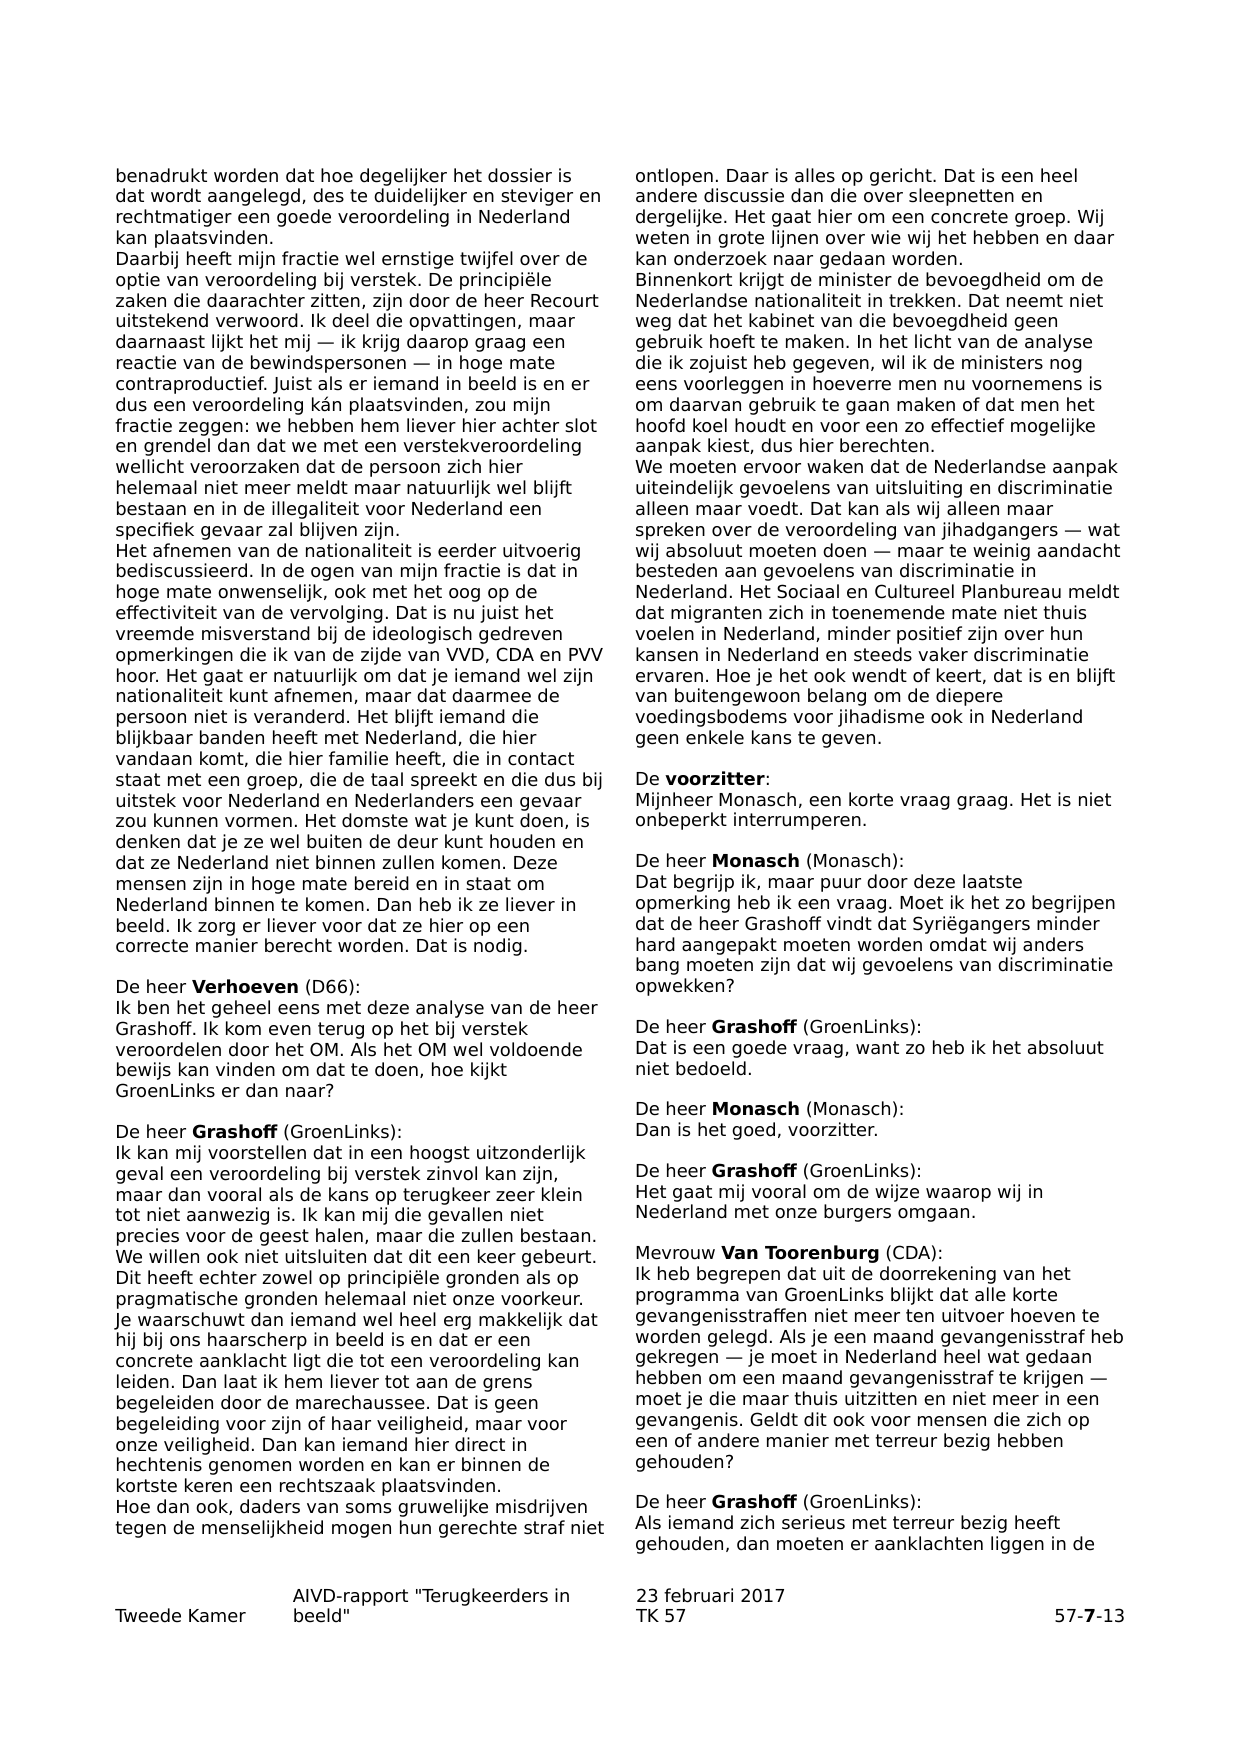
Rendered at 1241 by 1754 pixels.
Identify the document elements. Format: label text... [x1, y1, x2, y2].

text Het afnemen van de nationaliteit is eerder uitvoerig bediscussieerd. In de ogen van mijn fractie is dat in hoge mate onwenselijk, ook met het oog op de effectiviteit van de vervolging. Dat is nu juist het vreemde misverstand bij de ideologisch gedreven opmerkingen die ik van de zijde van VVD, CDA en PVV hoor. Het gaat er natuurlijk om dat je iemand wel zijn nationaliteit kunt afnemen, maar dat daarmee de persoon niet is veranderd. Het blijft iemand die blijkbaar banden heeft met Nederland, die hier vandaan komt, die hier familie heeft, die in contact staat met een groep, die de taal spreekt en die dus bij uitstek voor Nederland en Nederlanders een gevaar zou kunnen vormen. Het domste wat je kunt doen, is denken dat je ze wel buiten de deur kunt houden en dat ze Nederland niet binnen zullen komen. Deze mensen zijn in hoge mate bereid en in staat om Nederland binnen te komen. Dan heb ik ze liever in beeld. Ik zorg er liever voor dat ze hier op een correcte manier berecht worden. Dat is nodig. [115, 540, 605, 957]
text Daarbij heeft mijn fractie wel ernstige twijfel over de optie van veroordeling bij verstek. De principiële zaken die daarachter zitten, zijn door de heer Recourt uitstekend verwoord. Ik deel die opvattingen, maar daarnaast lijkt het mij — ik krijg daarop graag een reactie van de bewindspersonen — in hoge mate contraproductief. Juist als er iemand in beeld is en er dus een veroordeling kán plaatsvinden, zou mijn fractie zeggen: we hebben hem liever hier achter slot en grendel dan dat we met een verstekveroordeling wellicht veroorzaken dat de persoon zich hier helemaal niet meer meldt maar natuurlijk wel blijft bestaan en in de illegaliteit voor Nederland een specifiek gevaar zal blijven zijn. [115, 249, 605, 540]
text Als iemand zich serieus met terreur bezig heeft gehouden, dan moeten er aanklachten liggen in de [635, 1513, 1125, 1554]
text De heer Grashoff (GroenLinks): [635, 1492, 1125, 1513]
text De heer Grashoff (GroenLinks): [635, 1161, 1125, 1181]
text De heer Monasch (Monasch): [635, 1099, 1125, 1120]
text Dat begrijp ik, maar puur door deze laatste opmerking heb ik een vraag. Moet ik het zo begrijpen dat de heer Grashoff vindt dat Syriëgangers minder hard aangepakt moeten worden omdat wij anders bang moeten zijn dat wij gevoelens van discriminatie opwekken? [635, 872, 1125, 997]
text De heer Verhoeven (D66): [115, 977, 605, 998]
text De heer Monasch (Monasch): [635, 851, 1125, 872]
text Dan is het goed, voorzitter. [635, 1120, 1125, 1141]
text Ik kan mij voorstellen dat in een hoogst uitzonderlijk geval een veroordeling bij verstek zinvol kan zijn, maar dan vooral als de kans op terugkeer zeer klein tot niet aanwezig is. Ik kan mij die gevallen niet precies voor de geest halen, maar die zullen bestaan. We willen ook niet uitsluiten dat dit een keer gebeurt. Dit heeft echter zowel op principiële gronden als op pragmatische gronden helemaal niet onze voorkeur. Je waarschuwt dan iemand wel heel erg makkelijk dat hij bij ons haarscherp in beeld is en dat er een concrete aanklacht ligt die tot een veroordeling kan leiden. Dan laat ik hem liever tot aan de grens begeleiden door de marechaussee. Dat is geen begeleiding voor zijn of haar veiligheid, maar voor onze veiligheid. Dan kan iemand hier direct in hechtenis genomen worden en kan er binnen de kortste keren een rechtszaak plaatsvinden. [115, 1143, 605, 1497]
text Ik heb begrepen dat uit de doorrekening van het programma van GroenLinks blijkt dat alle korte gevangenisstraffen niet meer ten uitvoer hoeven te worden gelegd. Als je een maand gevangenisstraf heb gekregen — je moet in Nederland heel wat gedaan hebben om een maand gevangenisstraf te krijgen — moet je die maar thuis uitzitten en niet meer in een gevangenis. Geldt dit ook voor mensen die zich op een of andere manier met terreur bezig hebben gehouden? [635, 1264, 1125, 1472]
text De voorzitter: [635, 769, 1125, 789]
text ontlopen. Daar is alles op gericht. Dat is een heel andere discussie dan die over sleepnetten en dergelijke. Het gaat hier om een concrete groep. Wij weten in grote lijnen over wie wij het hebben en daar kan onderzoek naar gedaan worden. [635, 165, 1125, 269]
text Ik ben het geheel eens met deze analyse van de heer Grashoff. Ik kom even terug op het bij verstek veroordelen door het OM. Als het OM wel voldoende bewijs kan vinden om dat te doen, hoe kijkt GroenLinks er dan naar? [115, 998, 605, 1102]
text Hoe dan ook, daders van soms gruwelijke misdrijven tegen de menselijkheid mogen hun gerechte straf niet [115, 1497, 605, 1538]
text Mijnheer Monasch, een korte vraag graag. Het is niet onbeperkt interrumperen. [635, 789, 1125, 831]
text We moeten ervoor waken dat de Nederlandse aanpak uiteindelijk gevoelens van uitsluiting en discriminatie alleen maar voedt. Dat kan als wij alleen maar spreken over de veroordeling van jihadgangers — wat wij absoluut moeten doen — maar te weinig aandacht besteden aan gevoelens van discriminatie in Nederland. Het Sociaal en Cultureel Planbureau meldt dat migranten zich in toenemende mate niet thuis voelen in Nederland, minder positief zijn over hun kansen in Nederland en steeds vaker discriminatie ervaren. Hoe je het ook wendt of keert, dat is en blijft van buitengewoon belang om de diepere voedingsbodems voor jihadisme ook in Nederland geen enkele kans te geven. [635, 457, 1125, 749]
text Dat is een goede vraag, want zo heb ik het absoluut niet bedoeld. [635, 1037, 1125, 1079]
text Het gaat mij vooral om de wijze waarop wij in Nederland met onze burgers omgaan. [635, 1181, 1125, 1223]
text De heer Grashoff (GroenLinks): [635, 1017, 1125, 1037]
text Mevrouw Van Toorenburg (CDA): [635, 1243, 1125, 1264]
text De heer Grashoff (GroenLinks): [115, 1122, 605, 1143]
text benadrukt worden dat hoe degelijker het dossier is dat wordt aangelegd, des te duidelijker en steviger en rechtmatiger een goede veroordeling in Nederland kan plaatsvinden. [115, 165, 605, 249]
text Binnenkort krijgt de minister de bevoegdheid om de Nederlandse nationaliteit in trekken. Dat neemt niet weg dat het kabinet van die bevoegdheid geen gebruik hoeft te maken. In het licht van de analyse die ik zojuist heb gegeven, wil ik de ministers nog eens voorleggen in hoeverre men nu voornemens is om daarvan gebruik te gaan maken of dat men het hoofd koel houdt en voor een zo effectief mogelijke aanpak kiest, dus hier berechten. [635, 269, 1125, 457]
